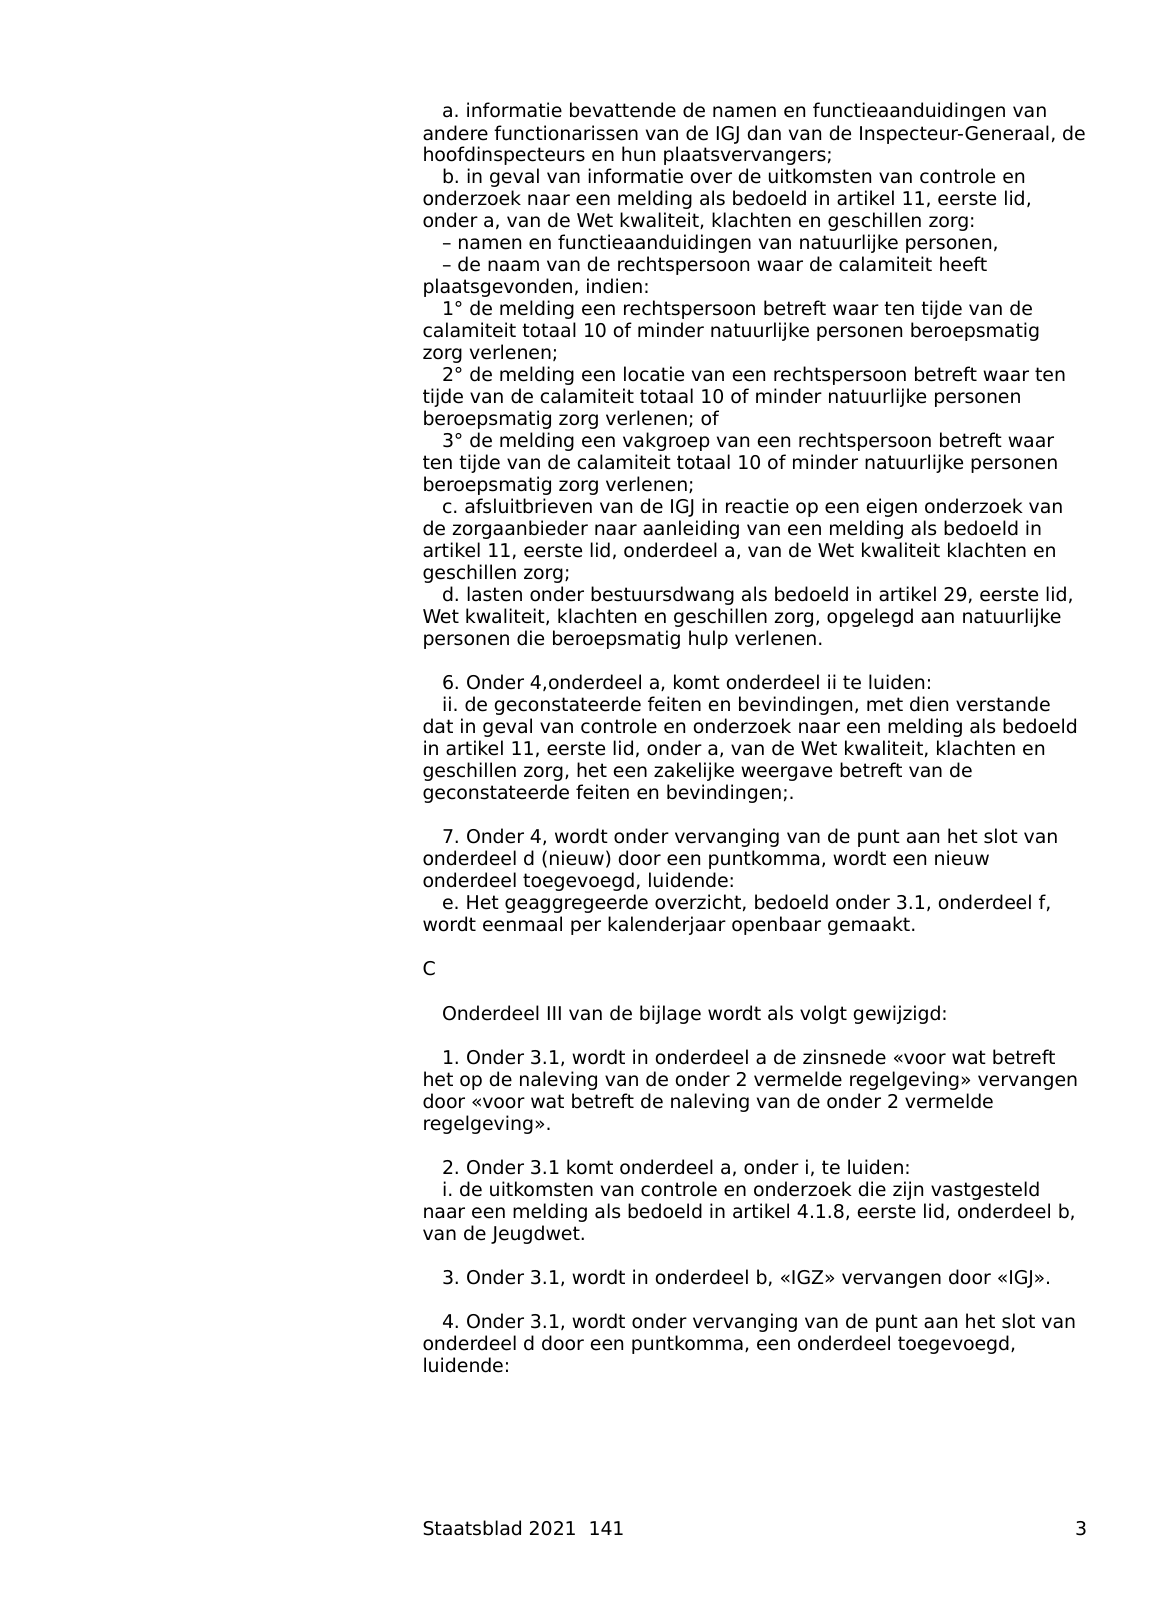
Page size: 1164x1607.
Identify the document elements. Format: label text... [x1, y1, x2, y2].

text ii. de geconstateerde feiten en bevindingen, met dien verstande dat in geval van controle en onderzoek naar een melding als bedoeld in artikel 11, eerste lid, onder a, van de Wet kwaliteit, klachten en geschillen zorg, het een zakelijke weergave betreft van de geconstateerde feiten en bevindingen;. [422, 694, 1087, 804]
text 1° de melding een rechtspersoon betreft waar ten tijde van de calamiteit totaal 10 of minder natuurlijke personen beroepsmatig zorg verlenen; [422, 298, 1087, 364]
text Onderdeel III van de bijlage wordt als volgt gewijzigd: [422, 1002, 1087, 1024]
text – de naam van de rechtspersoon waar de calamiteit heeft plaatsgevonden, indien: [422, 254, 1087, 298]
text 2° de melding een locatie van een rechtspersoon betreft waar ten tijde van de calamiteit totaal 10 of minder natuurlijke personen beroepsmatig zorg verlenen; of [422, 364, 1087, 430]
text b. in geval van informatie over de uitkomsten van controle en onderzoek naar een melding als bedoeld in artikel 11, eerste lid, onder a, van de Wet kwaliteit, klachten en geschillen zorg: [422, 166, 1087, 232]
text i. de uitkomsten van controle en onderzoek die zijn vastgesteld naar een melding als bedoeld in artikel 4.1.8, eerste lid, onderdeel b, van de Jeugdwet. [422, 1179, 1087, 1244]
text – namen en functieaanduidingen van natuurlijke personen, [422, 232, 1087, 254]
text 3° de melding een vakgroep van een rechtspersoon betreft waar ten tijde van de calamiteit totaal 10 of minder natuurlijke personen beroepsmatig zorg verlenen; [422, 430, 1087, 496]
text 1. Onder 3.1, wordt in onderdeel a de zinsnede «voor wat betreft het op de naleving van de onder 2 vermelde regelgeving» vervangen door «voor wat betreft de naleving van de onder 2 vermelde regelgeving». [422, 1047, 1087, 1134]
text e. Het geaggregeerde overzicht, bedoeld onder 3.1, onderdeel f, wordt eenmaal per kalenderjaar openbaar gemaakt. [422, 892, 1087, 936]
text c. afsluitbrieven van de IGJ in reactie op een eigen onderzoek van de zorgaanbieder naar aanleiding van een melding als bedoeld in artikel 11, eerste lid, onderdeel a, van de Wet kwaliteit klachten en geschillen zorg; [422, 496, 1087, 584]
text 6. Onder 4,onderdeel a, komt onderdeel ii te luiden: [422, 672, 1087, 694]
text C [422, 958, 1087, 980]
text 4. Onder 3.1, wordt onder vervanging van de punt aan het slot van onderdeel d door een puntkomma, een onderdeel toegevoegd, luidende: [422, 1311, 1087, 1377]
text d. lasten onder bestuursdwang als bedoeld in artikel 29, eerste lid, Wet kwaliteit, klachten en geschillen zorg, opgelegd aan natuurlijke personen die beroepsmatig hulp verlenen. [422, 584, 1087, 650]
text 3. Onder 3.1, wordt in onderdeel b, «IGZ» vervangen door «IGJ». [422, 1267, 1087, 1289]
text a. informatie bevattende de namen en functieaanduidingen van andere functionarissen van de IGJ dan van de Inspecteur-Generaal, de hoofdinspecteurs en hun plaatsvervangers; [422, 100, 1087, 166]
text 7. Onder 4, wordt onder vervanging van de punt aan het slot van onderdeel d (nieuw) door een puntkomma, wordt een nieuw onderdeel toegevoegd, luidende: [422, 826, 1087, 892]
text 2. Onder 3.1 komt onderdeel a, onder i, te luiden: [422, 1157, 1087, 1179]
